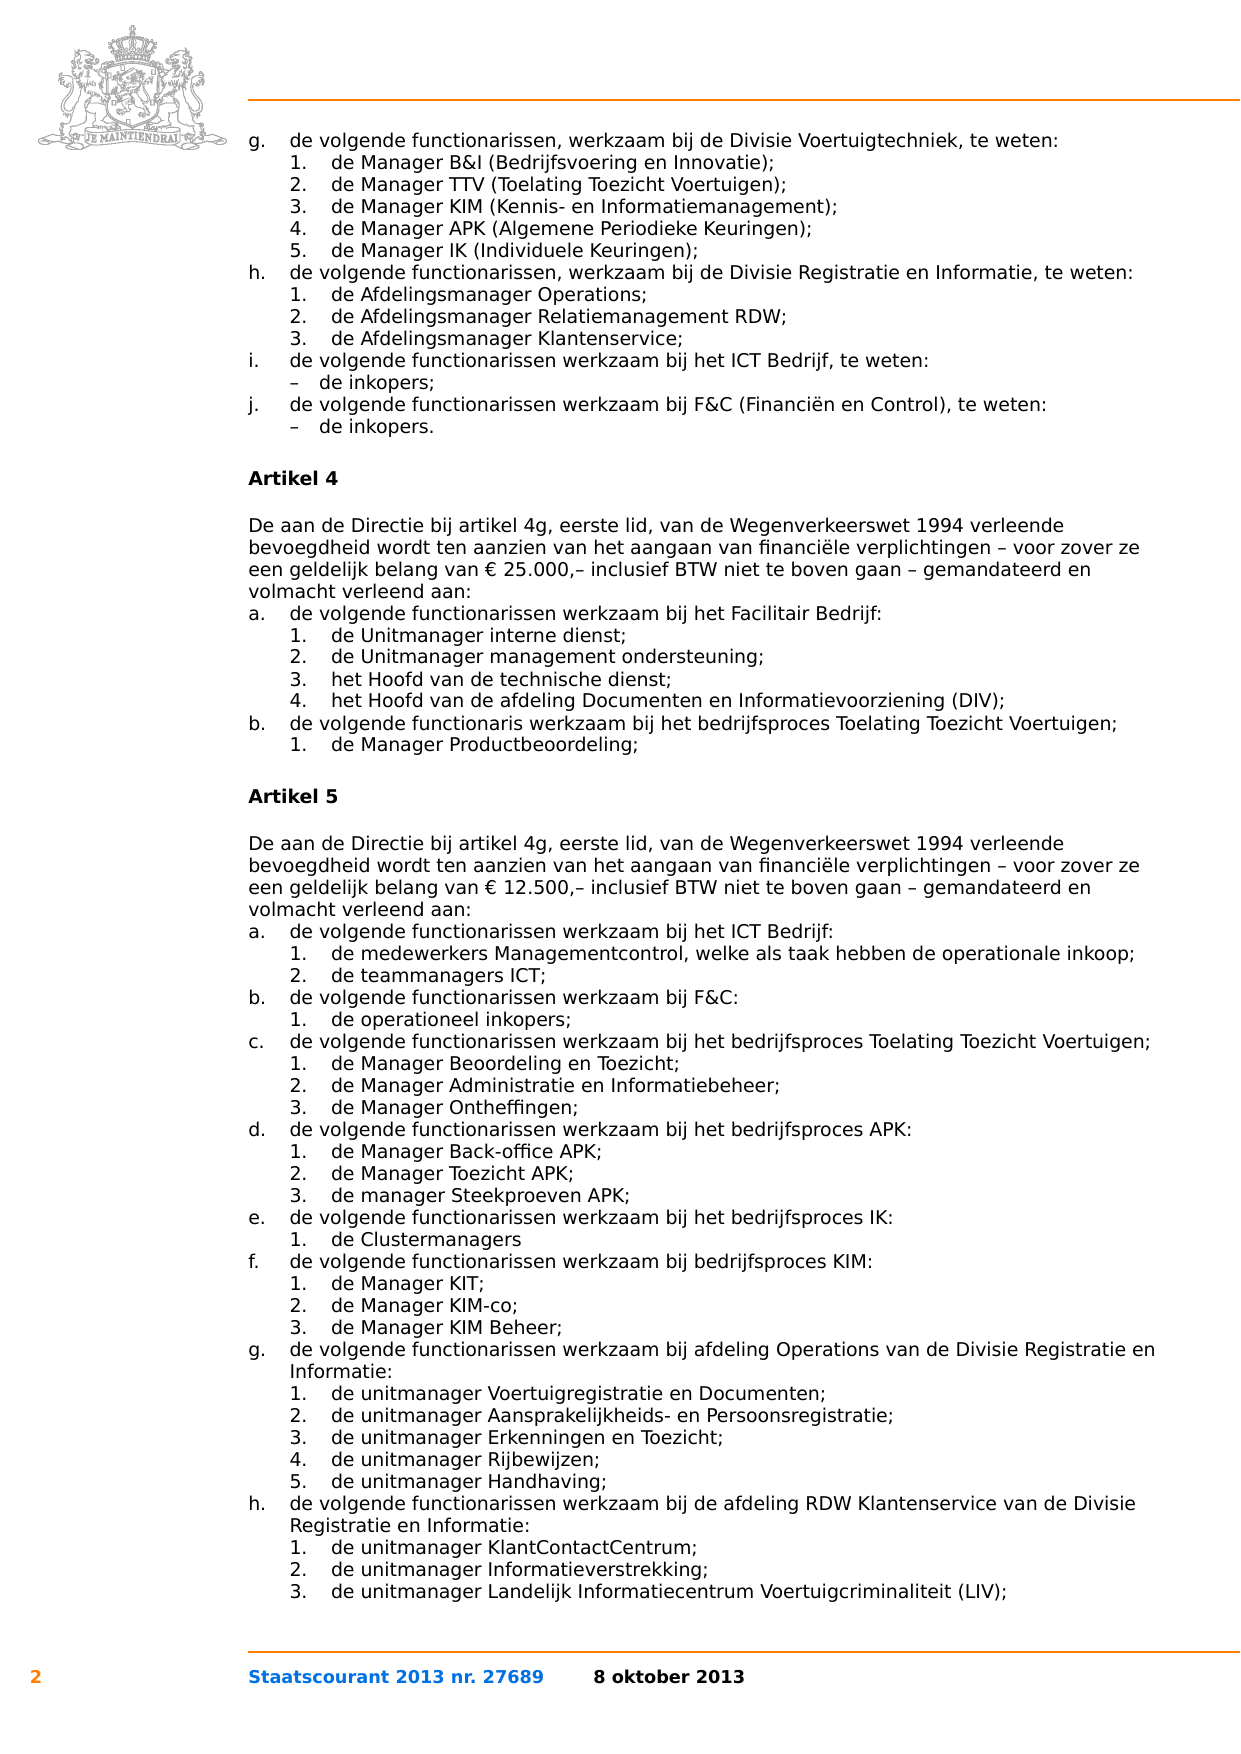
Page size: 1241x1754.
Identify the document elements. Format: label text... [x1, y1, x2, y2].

picture [38, 25, 227, 150]
text d. de volgende functionarissen werkzaam bij het bedrijfsproces APK: [248, 1119, 1163, 1141]
text 2. de Unitmanager management ondersteuning; [289, 646, 1163, 668]
text 2. de Afdelingsmanager Relatiemanagement RDW; [289, 306, 1163, 328]
text a. de volgende functionarissen werkzaam bij het Facilitair Bedrijf: [248, 602, 1163, 624]
text De aan de Directie bij artikel 4g, eerste lid, van de Wegenverkeerswet 1994 verleende bevoegdheid wordt ten aanzien van het aangaan van financiële verplichtingen – voor zover ze een geldelijk belang van € 12.500,– inclusief BTW niet te boven gaan – gemandateerd en volmacht verleend aan: [248, 833, 1163, 921]
text 4. het Hoofd van de afdeling Documenten en Informatievoorziening (DIV); [289, 690, 1163, 712]
text 2. de Manager KIM-co; [289, 1295, 1163, 1317]
text a. de volgende functionarissen werkzaam bij het ICT Bedrijf: [248, 921, 1163, 943]
text b. de volgende functionarissen werkzaam bij F&C: [248, 987, 1163, 1009]
text 3. de Manager KIM (Kennis- en Informatiemanagement); [289, 196, 1163, 218]
text g. de volgende functionarissen, werkzaam bij de Divisie Voertuigtechniek, te weten: [248, 130, 1163, 152]
text 5. de Manager IK (Individuele Keuringen); [289, 240, 1163, 262]
text i. de volgende functionarissen werkzaam bij het ICT Bedrijf, te weten: [248, 350, 1163, 372]
text 2. de Manager Toezicht APK; [289, 1163, 1163, 1185]
text 2. de unitmanager Informatieverstrekking; [289, 1559, 1163, 1581]
text 1. de medewerkers Managementcontrol, welke als taak hebben de operationale inkoop; [289, 943, 1163, 965]
text 2. de unitmanager Aansprakelijkheids- en Persoonsregistratie; [289, 1405, 1163, 1427]
text 3. de unitmanager Erkenningen en Toezicht; [289, 1427, 1163, 1449]
text 1. de Clustermanagers [289, 1229, 1163, 1251]
text 1. de unitmanager Voertuigregistratie en Documenten; [289, 1383, 1163, 1405]
text – de inkopers; [289, 372, 1163, 394]
text 1. de Manager Beoordeling en Toezicht; [289, 1053, 1163, 1075]
text c. de volgende functionarissen werkzaam bij het bedrijfsproces Toelating Toezicht Voertuigen; [248, 1031, 1163, 1053]
text 1. de Afdelingsmanager Operations; [289, 284, 1163, 306]
text 1. de Manager KIT; [289, 1273, 1163, 1295]
text 1. de Manager B&I (Bedrijfsvoering en Innovatie); [289, 152, 1163, 174]
text 1. de unitmanager KlantContactCentrum; [289, 1537, 1163, 1559]
text 4. de unitmanager Rijbewijzen; [289, 1449, 1163, 1471]
text 3. de Manager KIM Beheer; [289, 1317, 1163, 1339]
text f. de volgende functionarissen werkzaam bij bedrijfsproces KIM: [248, 1251, 1163, 1273]
text De aan de Directie bij artikel 4g, eerste lid, van de Wegenverkeerswet 1994 verleende bevoegdheid wordt ten aanzien van het aangaan van financiële verplichtingen – voor zover ze een geldelijk belang van € 25.000,– inclusief BTW niet te boven gaan – gemandateerd en volmacht verleend aan: [248, 514, 1163, 602]
text 2. de teammanagers ICT; [289, 965, 1163, 987]
text b. de volgende functionaris werkzaam bij het bedrijfsproces Toelating Toezicht Voertuigen; [248, 712, 1163, 734]
subtitle Artikel 5 [248, 786, 1163, 808]
text h. de volgende functionarissen werkzaam bij de afdeling RDW Klantenservice van de Divisie Registratie en Informatie: [248, 1493, 1163, 1537]
text 1. de Manager Productbeoordeling; [289, 734, 1163, 756]
text 2. de Manager Administratie en Informatiebeheer; [289, 1075, 1163, 1097]
text 1. de Unitmanager interne dienst; [289, 624, 1163, 646]
text 3. de manager Steekproeven APK; [289, 1185, 1163, 1207]
text 4. de Manager APK (Algemene Periodieke Keuringen); [289, 218, 1163, 240]
text – de inkopers. [289, 416, 1163, 438]
text h. de volgende functionarissen, werkzaam bij de Divisie Registratie en Informatie, te weten: [248, 262, 1163, 284]
text 1. de Manager Back-office APK; [289, 1141, 1163, 1163]
text 1. de operationeel inkopers; [289, 1009, 1163, 1031]
text 3. de Afdelingsmanager Klantenservice; [289, 328, 1163, 350]
text 5. de unitmanager Handhaving; [289, 1471, 1163, 1493]
text 3. de Manager Ontheffingen; [289, 1097, 1163, 1119]
subtitle Artikel 4 [248, 468, 1163, 489]
text 3. de unitmanager Landelijk Informatiecentrum Voertuigcriminaliteit (LIV); [289, 1581, 1163, 1603]
text 2. de Manager TTV (Toelating Toezicht Voertuigen); [289, 174, 1163, 196]
text 3. het Hoofd van de technische dienst; [289, 668, 1163, 690]
text e. de volgende functionarissen werkzaam bij het bedrijfsproces IK: [248, 1207, 1163, 1229]
text g. de volgende functionarissen werkzaam bij afdeling Operations van de Divisie Registratie en Informatie: [248, 1339, 1163, 1383]
text j. de volgende functionarissen werkzaam bij F&C (Financiën en Control), te weten: [248, 394, 1163, 416]
